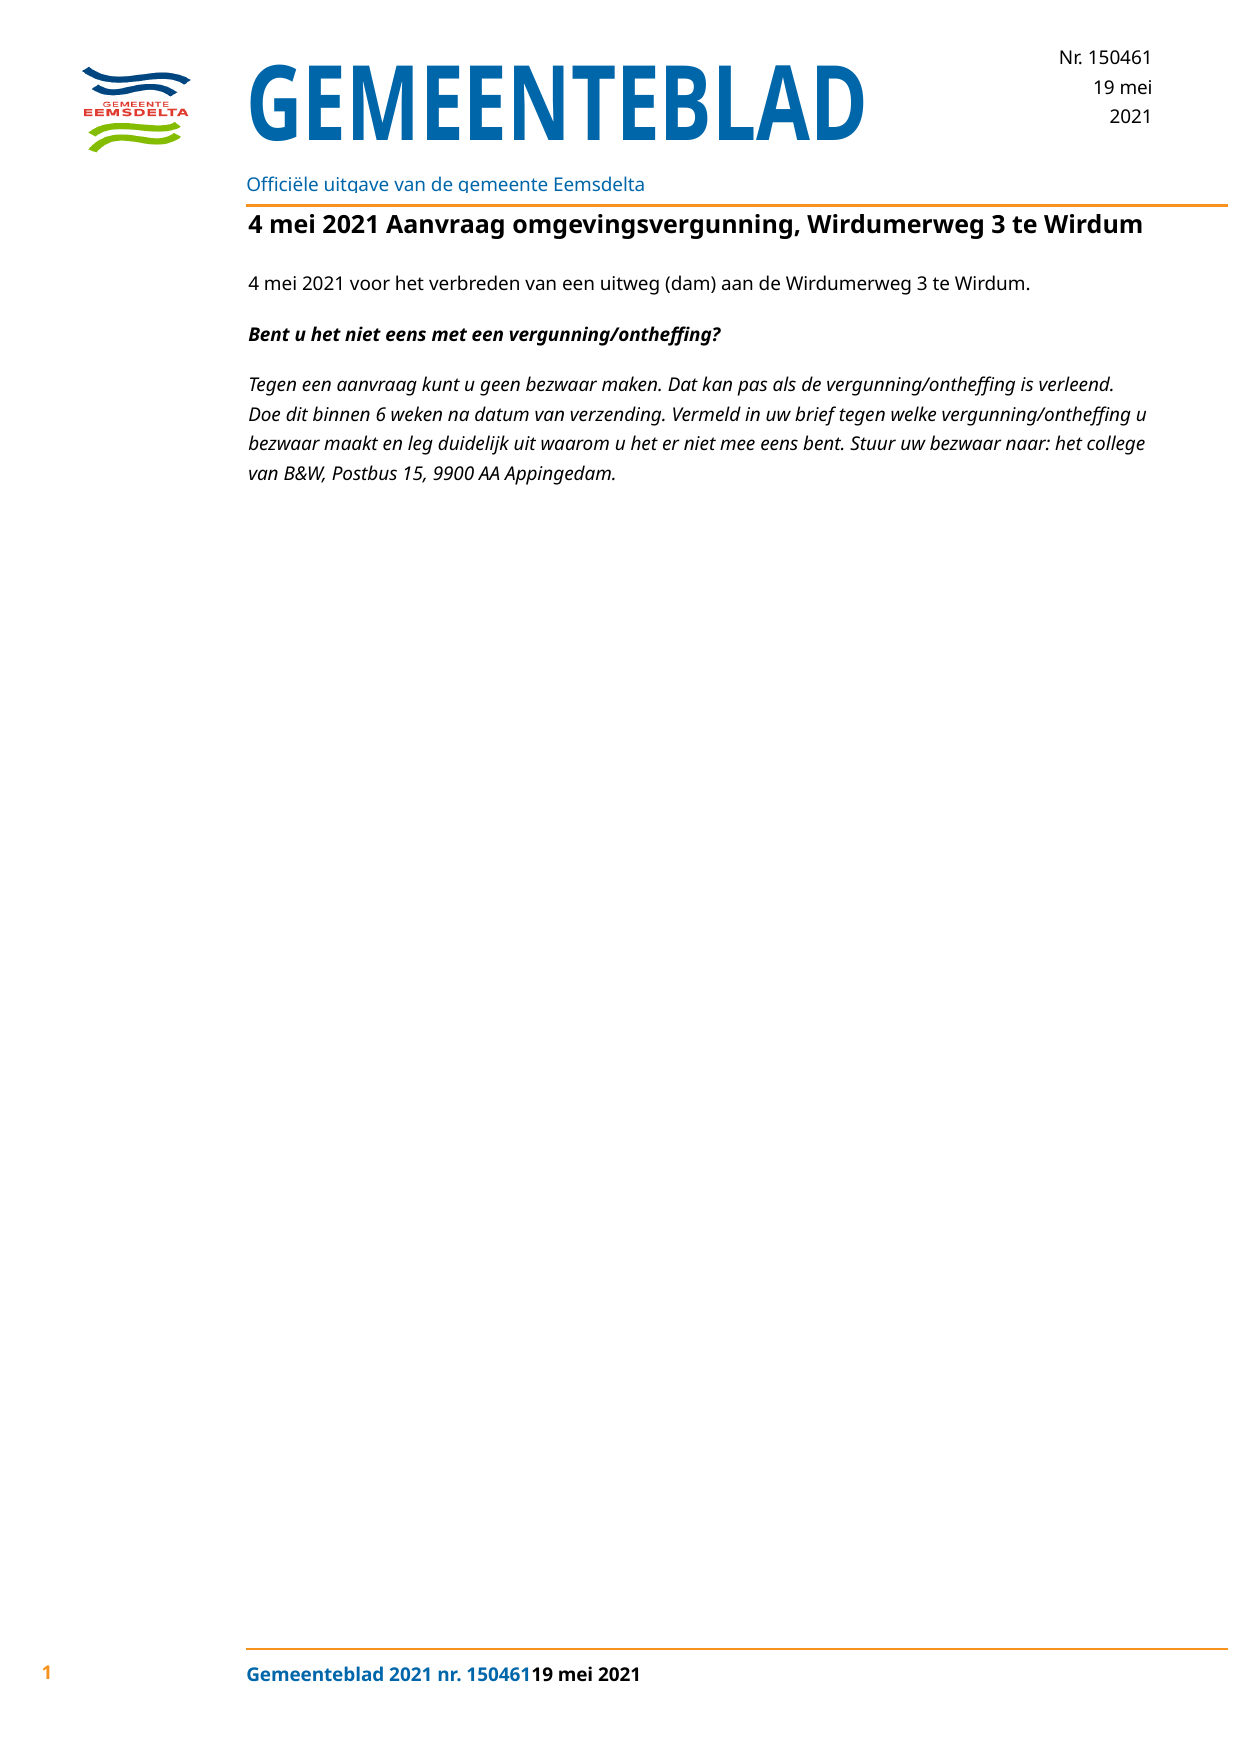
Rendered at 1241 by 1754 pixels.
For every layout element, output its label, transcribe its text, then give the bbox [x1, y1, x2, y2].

picture [41, 47, 231, 172]
text Tegen een aanvraag kunt u geen bezwaar maken. Dat kan pas als de vergunning/ontheffing is verleend. Doe dit binnen 6 weken na datum van verzending. Vermeld in uw brief tegen welke vergunning/ontheffing u bezwaar maakt en leg duidelijk uit waarom u het er niet mee eens bent. Stuur uw bezwaar naar: het college van B&W, Postbus 15, 9900 AA Appingedam. [248, 371, 1152, 486]
text 4 mei 2021 voor het verbreden van een uitweg (dam) aan de Wirdumerweg 3 te Wirdum. [248, 270, 1152, 296]
text 4 mei 2021 Aanvraag omgevingsvergunning, Wirdumerweg 3 te Wirdum [248, 207, 1152, 241]
text Bent u het niet eens met een vergunning/ontheffing? [248, 321, 1152, 346]
